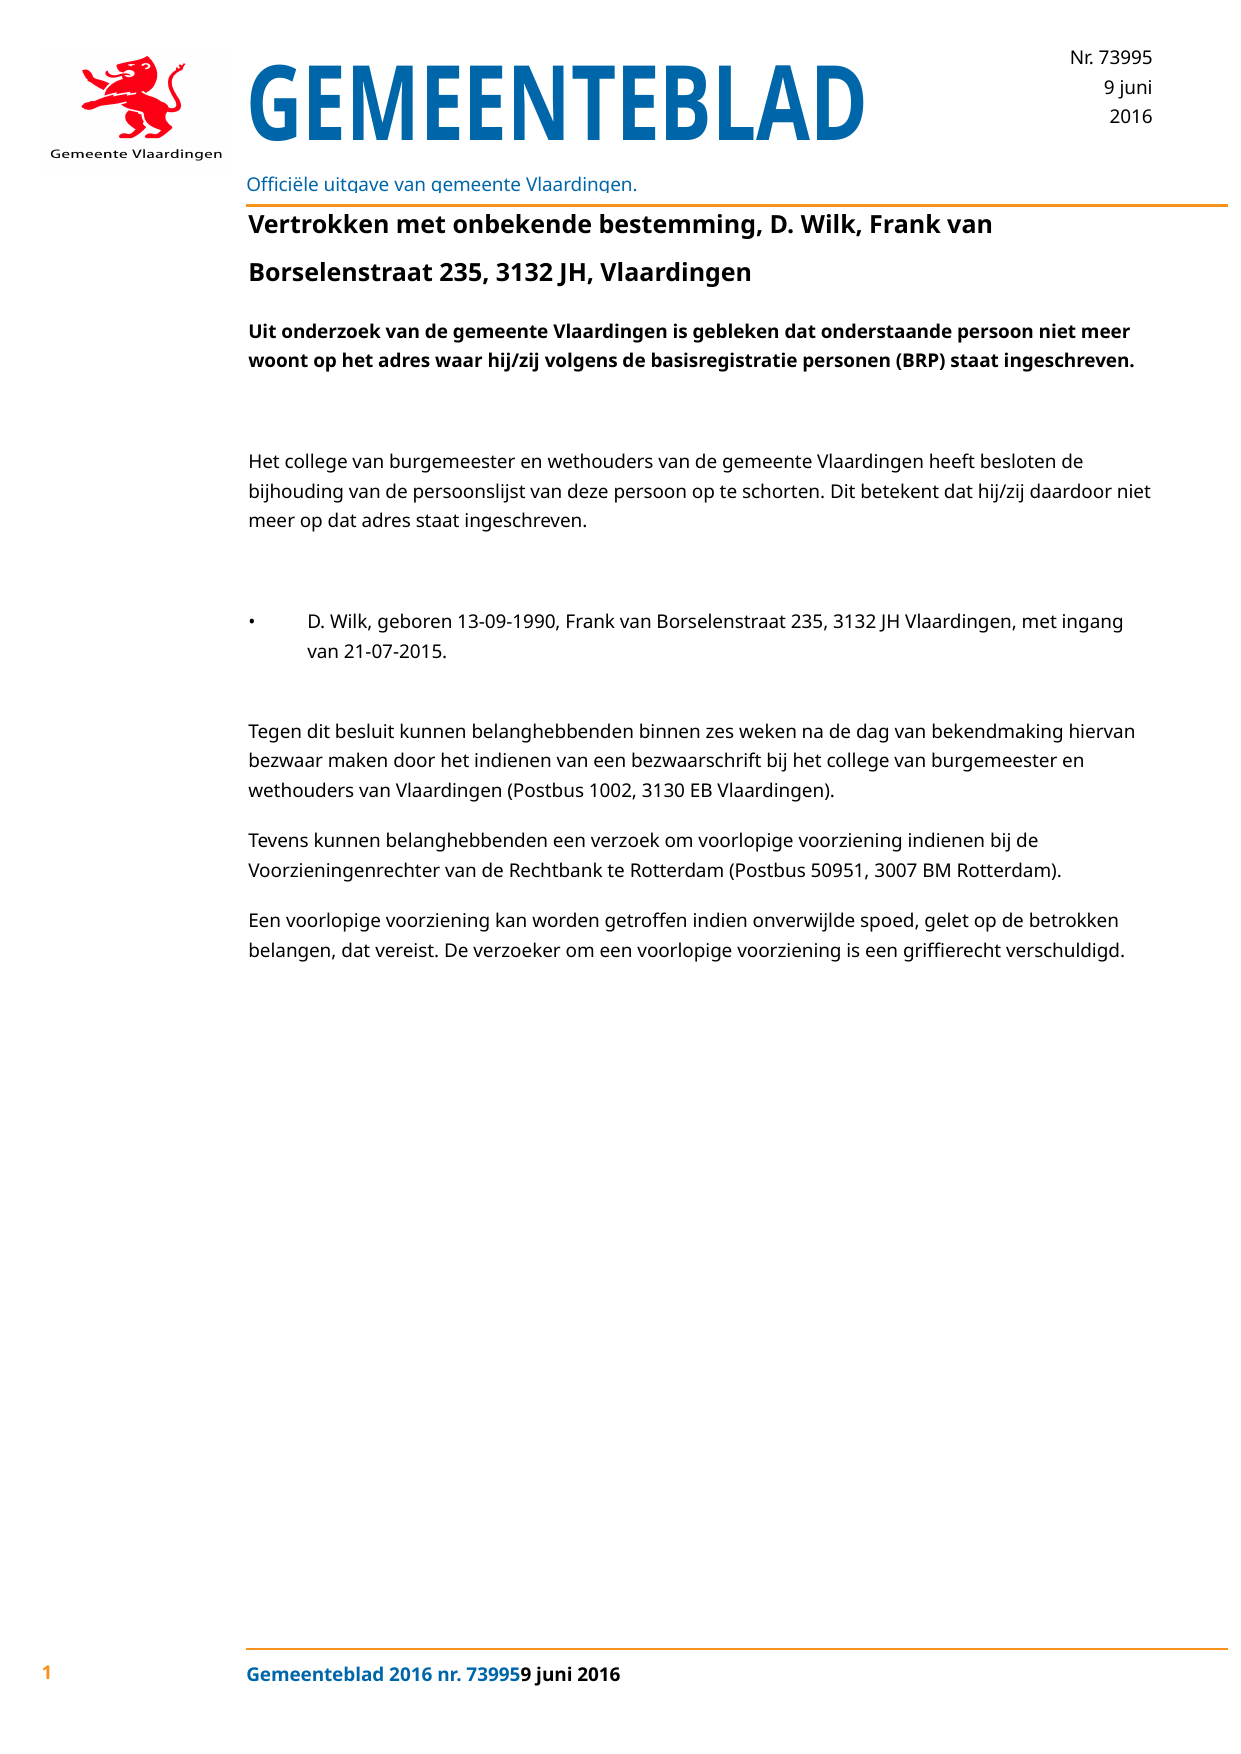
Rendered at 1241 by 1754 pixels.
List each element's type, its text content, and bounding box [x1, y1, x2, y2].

text Tegen dit besluit kunnen belanghebbenden binnen zes weken na de dag van bekendmaking hiervan bezwaar maken door het indienen van een bezwaarschrift bij het college van burgemeester en wethouders van Vlaardingen (Postbus 1002, 3130 EB Vlaardingen). [248, 718, 1152, 803]
text Een voorlopige voorziening kan worden getroffen indien onverwijlde spoed, gelet op de betrokken belangen, dat vereist. De verzoeker om een voorlopige voorziening is een griffierecht verschuldigd. [248, 907, 1152, 963]
text Het college van burgemeester en wethouders van de gemeente Vlaardingen heeft besloten de bijhouding van de persoonslijst van deze persoon op te schorten. Dit betekent dat hij/zij daardoor niet meer op dat adres staat ingeschreven. [248, 448, 1152, 533]
text Uit onderzoek van de gemeente Vlaardingen is gebleken dat onderstaande persoon niet meer woont op het adres waar hij/zij volgens de basisregistratie personen (BRP) staat ingeschreven. [248, 318, 1152, 373]
text Vertrokken met onbekende bestemming, D. Wilk, Frank van Borselenstraat 235, 3132 JH, Vlaardingen [248, 207, 1152, 288]
picture [41, 47, 231, 172]
list D. Wilk, geboren 13-09-1990, Frank van Borselenstraat 235, 3132 JH Vlaardingen, met ingang van 21-07-2015. [248, 608, 1152, 664]
text Tevens kunnen belanghebbenden een verzoek om voorlopige voorziening indienen bij de Voorzieningenrechter van de Rechtbank te Rotterdam (Postbus 50951, 3007 BM Rotterdam). [248, 827, 1152, 883]
